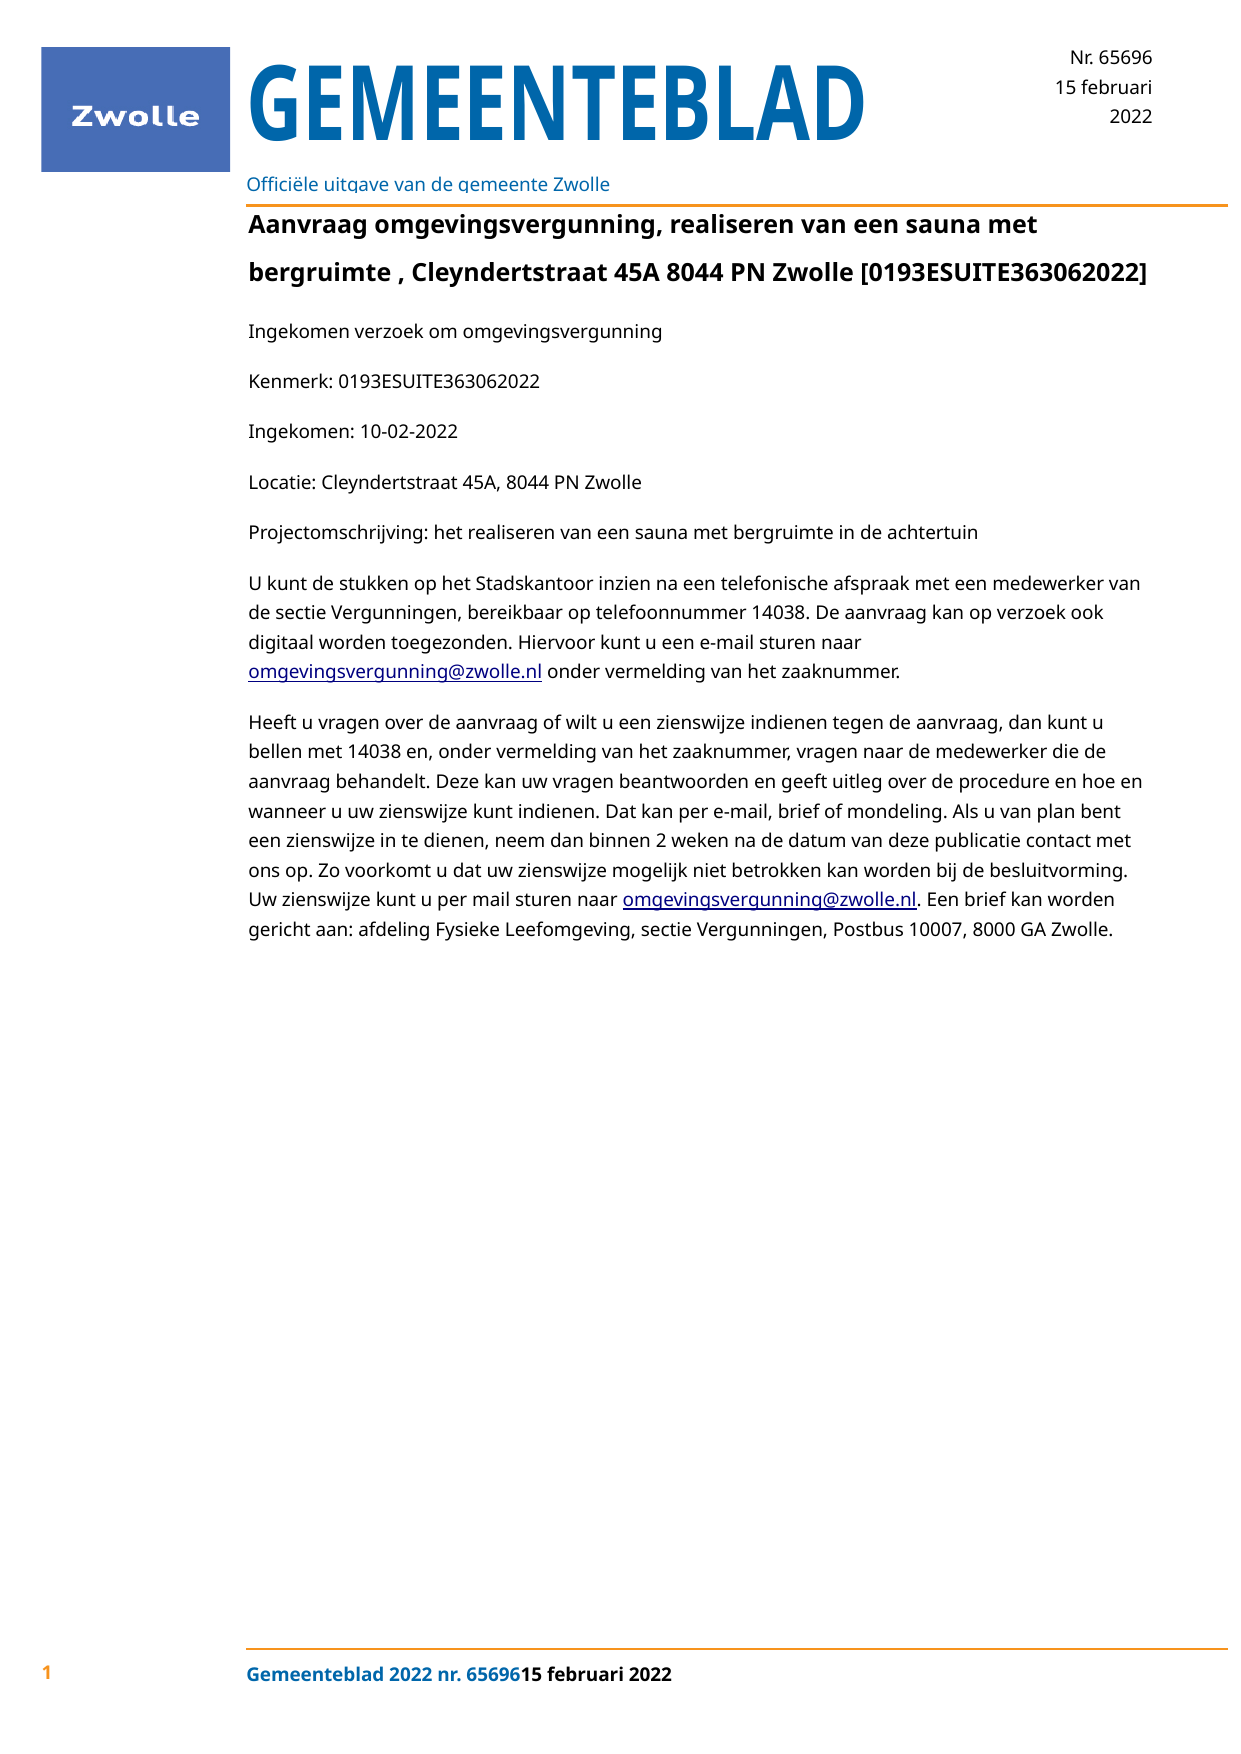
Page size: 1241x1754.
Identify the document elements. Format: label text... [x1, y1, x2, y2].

text U kunt de stukken op het Stadskantoor inzien na een telefonische afspraak met een medewerker van de sectie Vergunningen, bereikbaar op telefoonnummer 14038. De aanvraag kan op verzoek ook digitaal worden toegezonden. Hiervoor kunt u een e-mail sturen naar omgevingsvergunning@zwolle.nl onder vermelding van het zaaknummer. [248, 570, 1152, 684]
text Ingekomen: 10-02-2022 [248, 419, 1152, 444]
text Aanvraag omgevingsvergunning, realiseren van een sauna met bergruimte , Cleyndertstraat 45A 8044 PN Zwolle [0193ESUITE363062022] [248, 207, 1152, 288]
text Locatie: Cleyndertstraat 45A, 8044 PN Zwolle [248, 469, 1152, 495]
text Heeft u vragen over de aanvraag of wilt u een zienswijze indienen tegen de aanvraag, dan kunt u bellen met 14038 en, onder vermelding van het zaaknummer, vragen naar de medewerker die de aanvraag behandelt. Deze kan uw vragen beantwoorden en geeft uitleg over de procedure en hoe en wanneer u uw zienswijze kunt indienen. Dat kan per e-mail, brief of mondeling. Als u van plan bent een zienswijze in te dienen, neem dan binnen 2 weken na de datum van deze publicatie contact met ons op. Zo voorkomt u dat uw zienswijze mogelijk niet betrokken kan worden bij de besluitvorming. Uw zienswijze kunt u per mail sturen naar omgevingsvergunning@zwolle.nl. Een brief kan worden gericht aan: afdeling Fysieke Leefomgeving, sectie Vergunningen, Postbus 10007, 8000 GA Zwolle. [248, 709, 1152, 942]
picture [41, 47, 231, 172]
text Ingekomen verzoek om omgevingsvergunning [248, 318, 1152, 344]
text Kenmerk: 0193ESUITE363062022 [248, 368, 1152, 394]
text Projectomschrijving: het realiseren van een sauna met bergruimte in de achtertuin [248, 519, 1152, 545]
